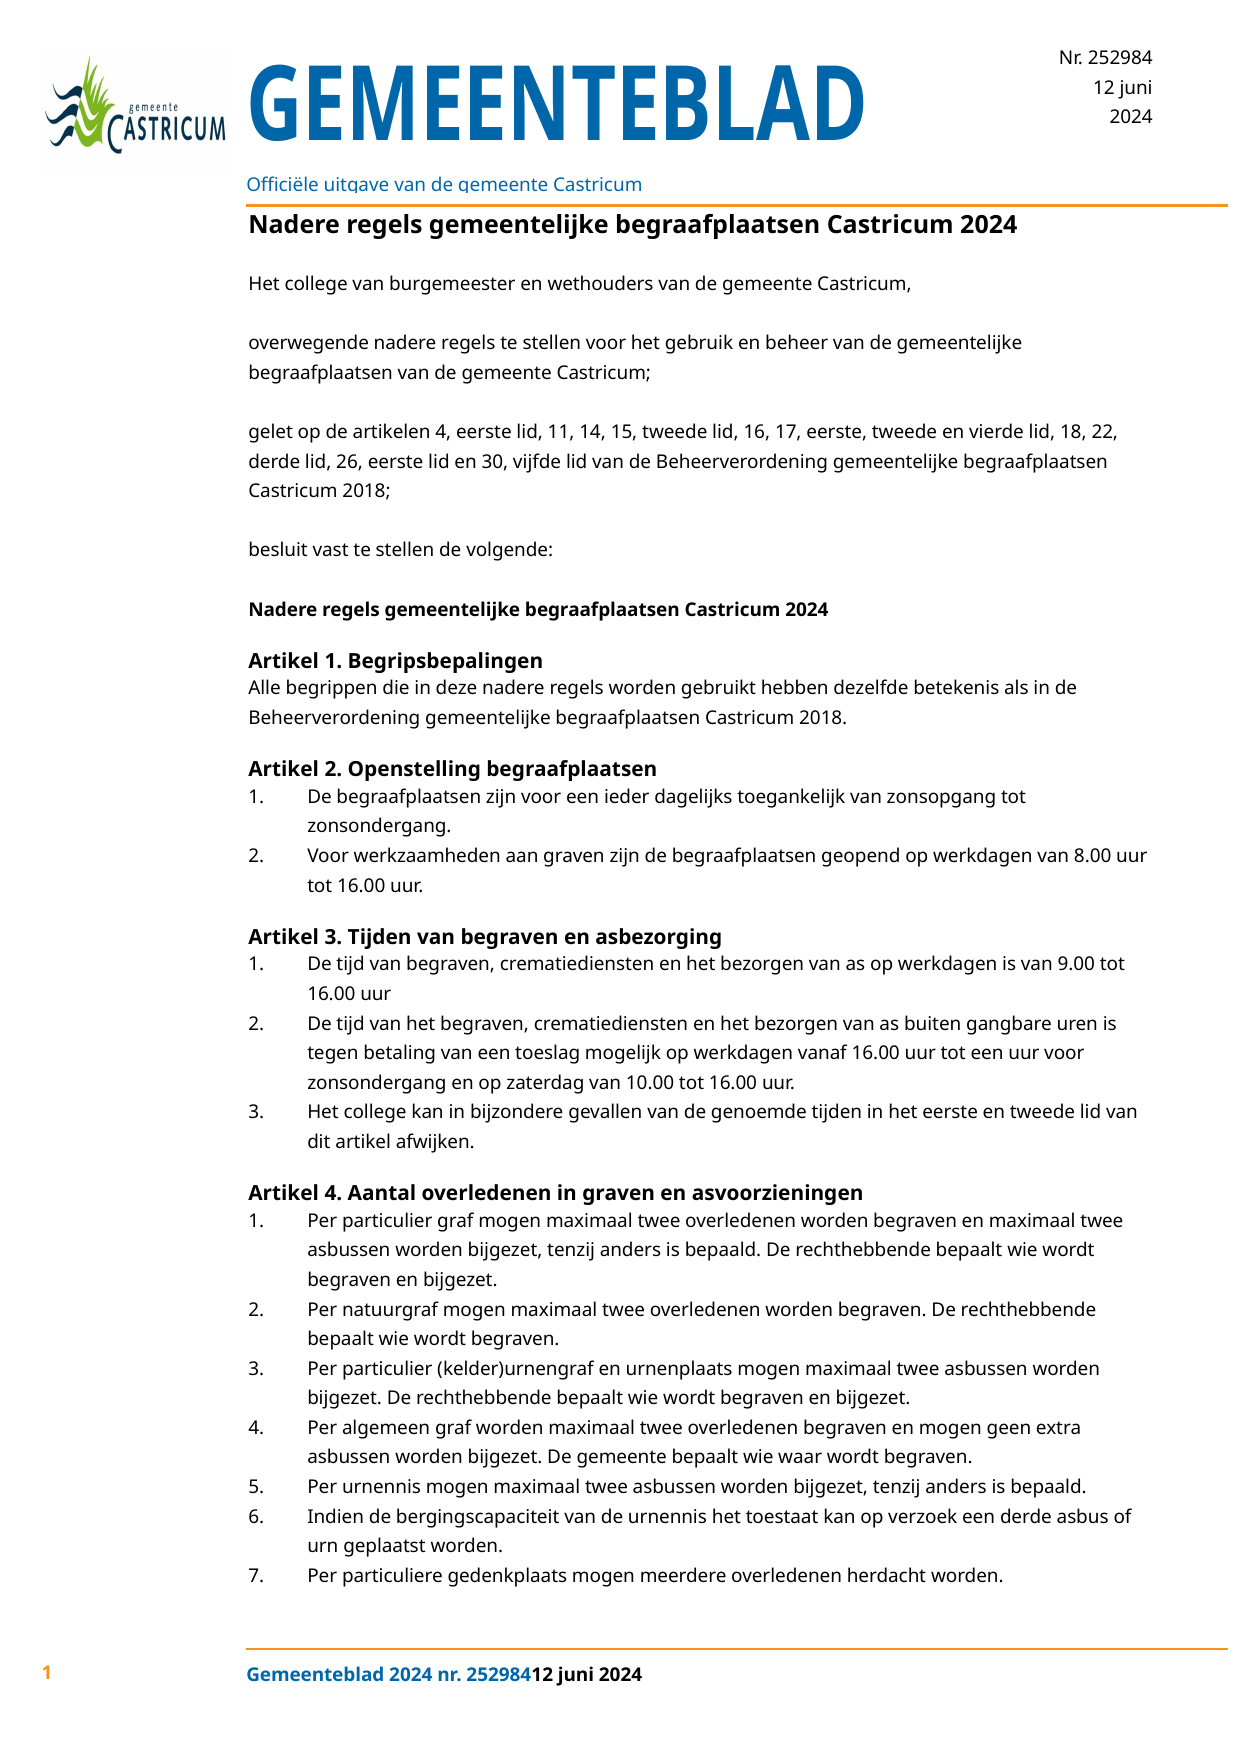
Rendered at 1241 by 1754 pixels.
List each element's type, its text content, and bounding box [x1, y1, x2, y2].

text Artikel 4. Aantal overledenen in graven en asvoorzieningen [248, 1178, 1152, 1207]
list De begraafplaatsen zijn voor een ieder dagelijks toegankelijk van zonsopgang tot zonsondergang. [248, 783, 1152, 838]
text Artikel 1. Begripsbepalingen [248, 646, 1152, 674]
text Nadere regels gemeentelijke begraafplaatsen Castricum 2024 [248, 207, 1152, 241]
text Artikel 2. Openstelling begraafplaatsen [248, 754, 1152, 783]
list De tijd van het begraven, crematiediensten en het bezorgen van as buiten gangbare uren is tegen betaling van een toeslag mogelijk op werkdagen vanaf 16.00 uur tot een uur voor zonsondergang en op zaterdag van 10.00 tot 16.00 uur. [248, 1010, 1152, 1095]
text Nadere regels gemeentelijke begraafplaatsen Castricum 2024 [248, 596, 1152, 621]
text overwegende nadere regels te stellen voor het gebruik en beheer van de gemeentelijke begraafplaatsen van de gemeente Castricum; [248, 329, 1152, 385]
text Artikel 3. Tijden van begraven en asbezorging [248, 922, 1152, 951]
list Per algemeen graf worden maximaal twee overledenen begraven en mogen geen extra asbussen worden bijgezet. De gemeente bepaalt wie waar wordt begraven. [248, 1414, 1152, 1469]
picture [41, 47, 231, 172]
text besluit vast te stellen de volgende: [248, 537, 1152, 562]
list Per particulier (kelder)urnengraf en urnenplaats mogen maximaal twee asbussen worden bijgezet. De rechthebbende bepaalt wie wordt begraven en bijgezet. [248, 1355, 1152, 1410]
text gelet op de artikelen 4, eerste lid, 11, 14, 15, tweede lid, 16, 17, eerste, tweede en vierde lid, 18, 22, derde lid, 26, eerste lid en 30, vijfde lid van de Beheerverordening gemeentelijke begraafplaatsen Castricum 2018; [248, 418, 1152, 503]
list De tijd van begraven, crematiediensten en het bezorgen van as op werkdagen is van 9.00 tot 16.00 uur [248, 951, 1152, 1006]
list Voor werkzaamheden aan graven zijn de begraafplaatsen geopend op werkdagen van 8.00 uur tot 16.00 uur. [248, 842, 1152, 897]
list Per urnennis mogen maximaal twee asbussen worden bijgezet, tenzij anders is bepaald. [248, 1473, 1152, 1499]
text Het college van burgemeester en wethouders van de gemeente Castricum, [248, 270, 1152, 296]
list Per natuurgraf mogen maximaal twee overledenen worden begraven. De rechthebbende bepaalt wie wordt begraven. [248, 1296, 1152, 1351]
list Per particuliere gedenkplaats mogen meerdere overledenen herdacht worden. [248, 1562, 1152, 1588]
text Alle begrippen die in deze nadere regels worden gebruikt hebben dezelfde betekenis als in de Beheerverordening gemeentelijke begraafplaatsen Castricum 2018. [248, 674, 1152, 730]
list Per particulier graf mogen maximaal twee overledenen worden begraven en maximaal twee asbussen worden bijgezet, tenzij anders is bepaald. De rechthebbende bepaalt wie wordt begraven en bijgezet. [248, 1207, 1152, 1292]
list Het college kan in bijzondere gevallen van de genoemde tijden in het eerste en tweede lid van dit artikel afwijken. [248, 1098, 1152, 1154]
list Indien de bergingscapaciteit van de urnennis het toestaat kan op verzoek een derde asbus of urn geplaatst worden. [248, 1503, 1152, 1558]
